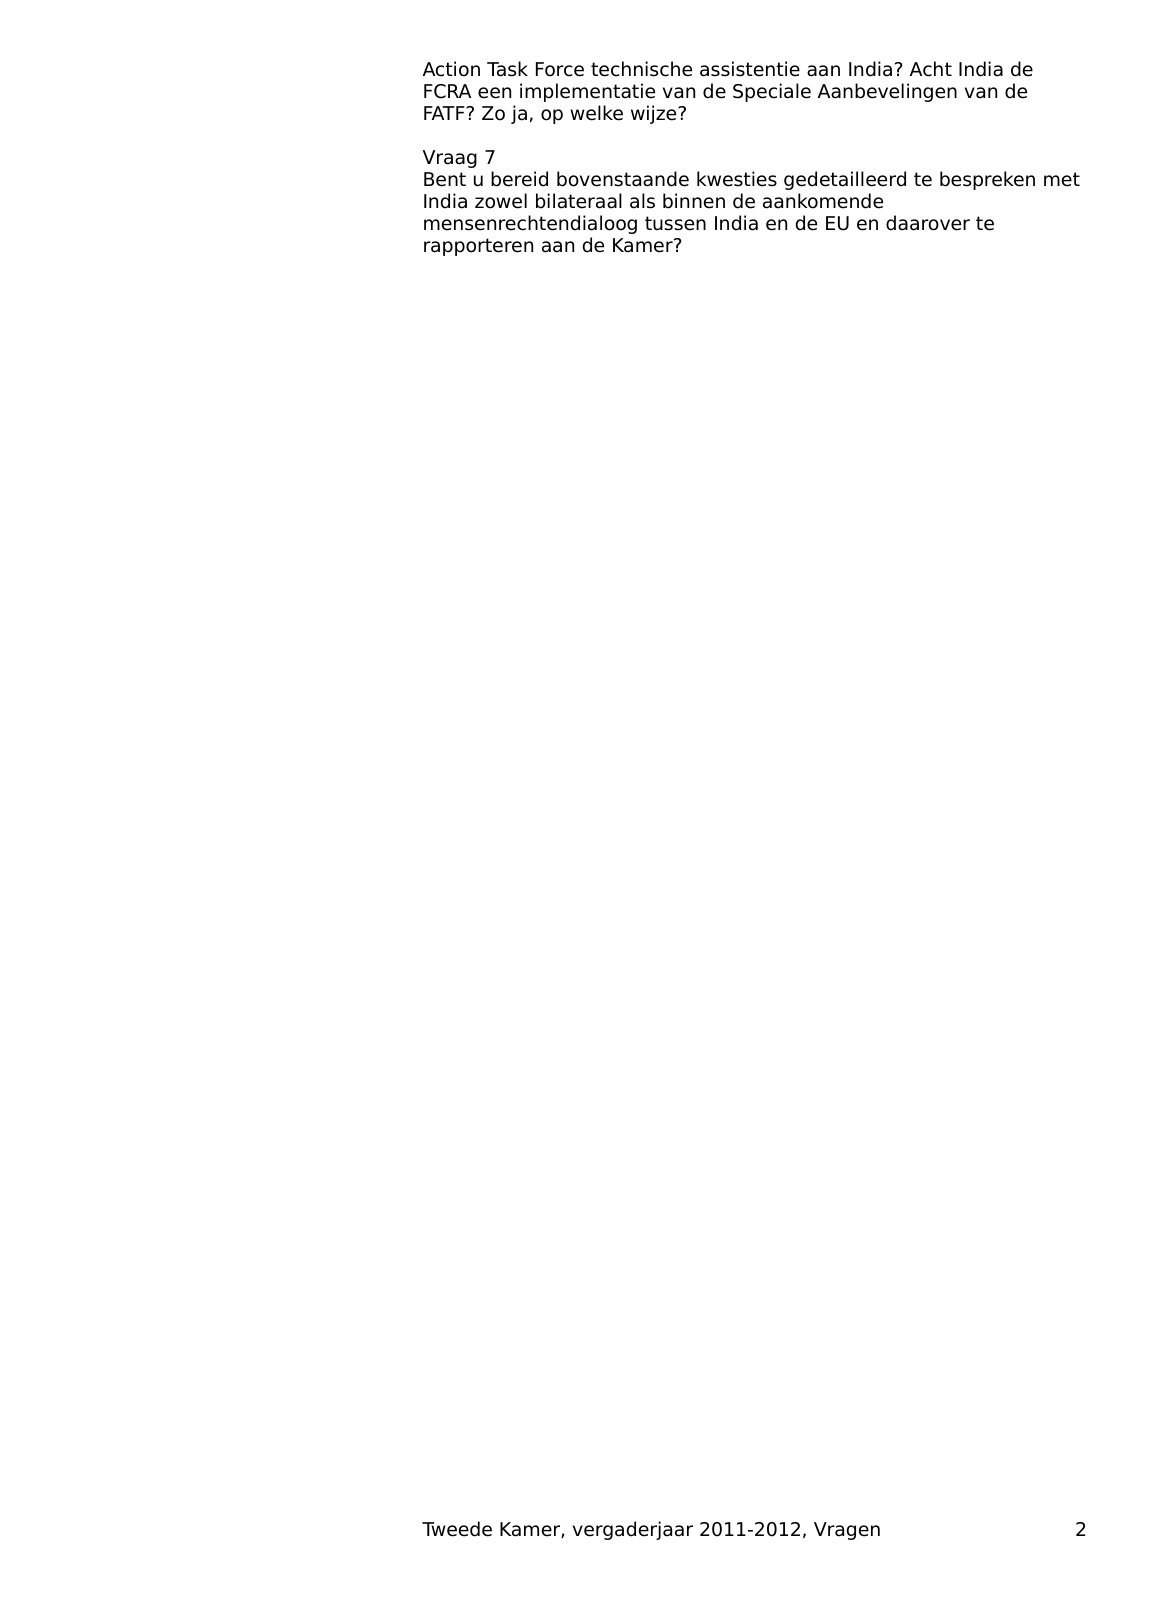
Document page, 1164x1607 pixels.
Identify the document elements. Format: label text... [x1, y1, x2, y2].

text Vraag 7 [422, 147, 1087, 169]
text Action Task Force technische assistentie aan India? Acht India de FCRA een implementatie van de Speciale Aanbevelingen van de FATF? Zo ja, op welke wijze? [422, 59, 1087, 125]
text Bent u bereid bovenstaande kwesties gedetailleerd te bespreken met India zowel bilateraal als binnen de aankomende mensenrechtendialoog tussen India en de EU en daarover te rapporteren aan de Kamer? [422, 169, 1087, 257]
